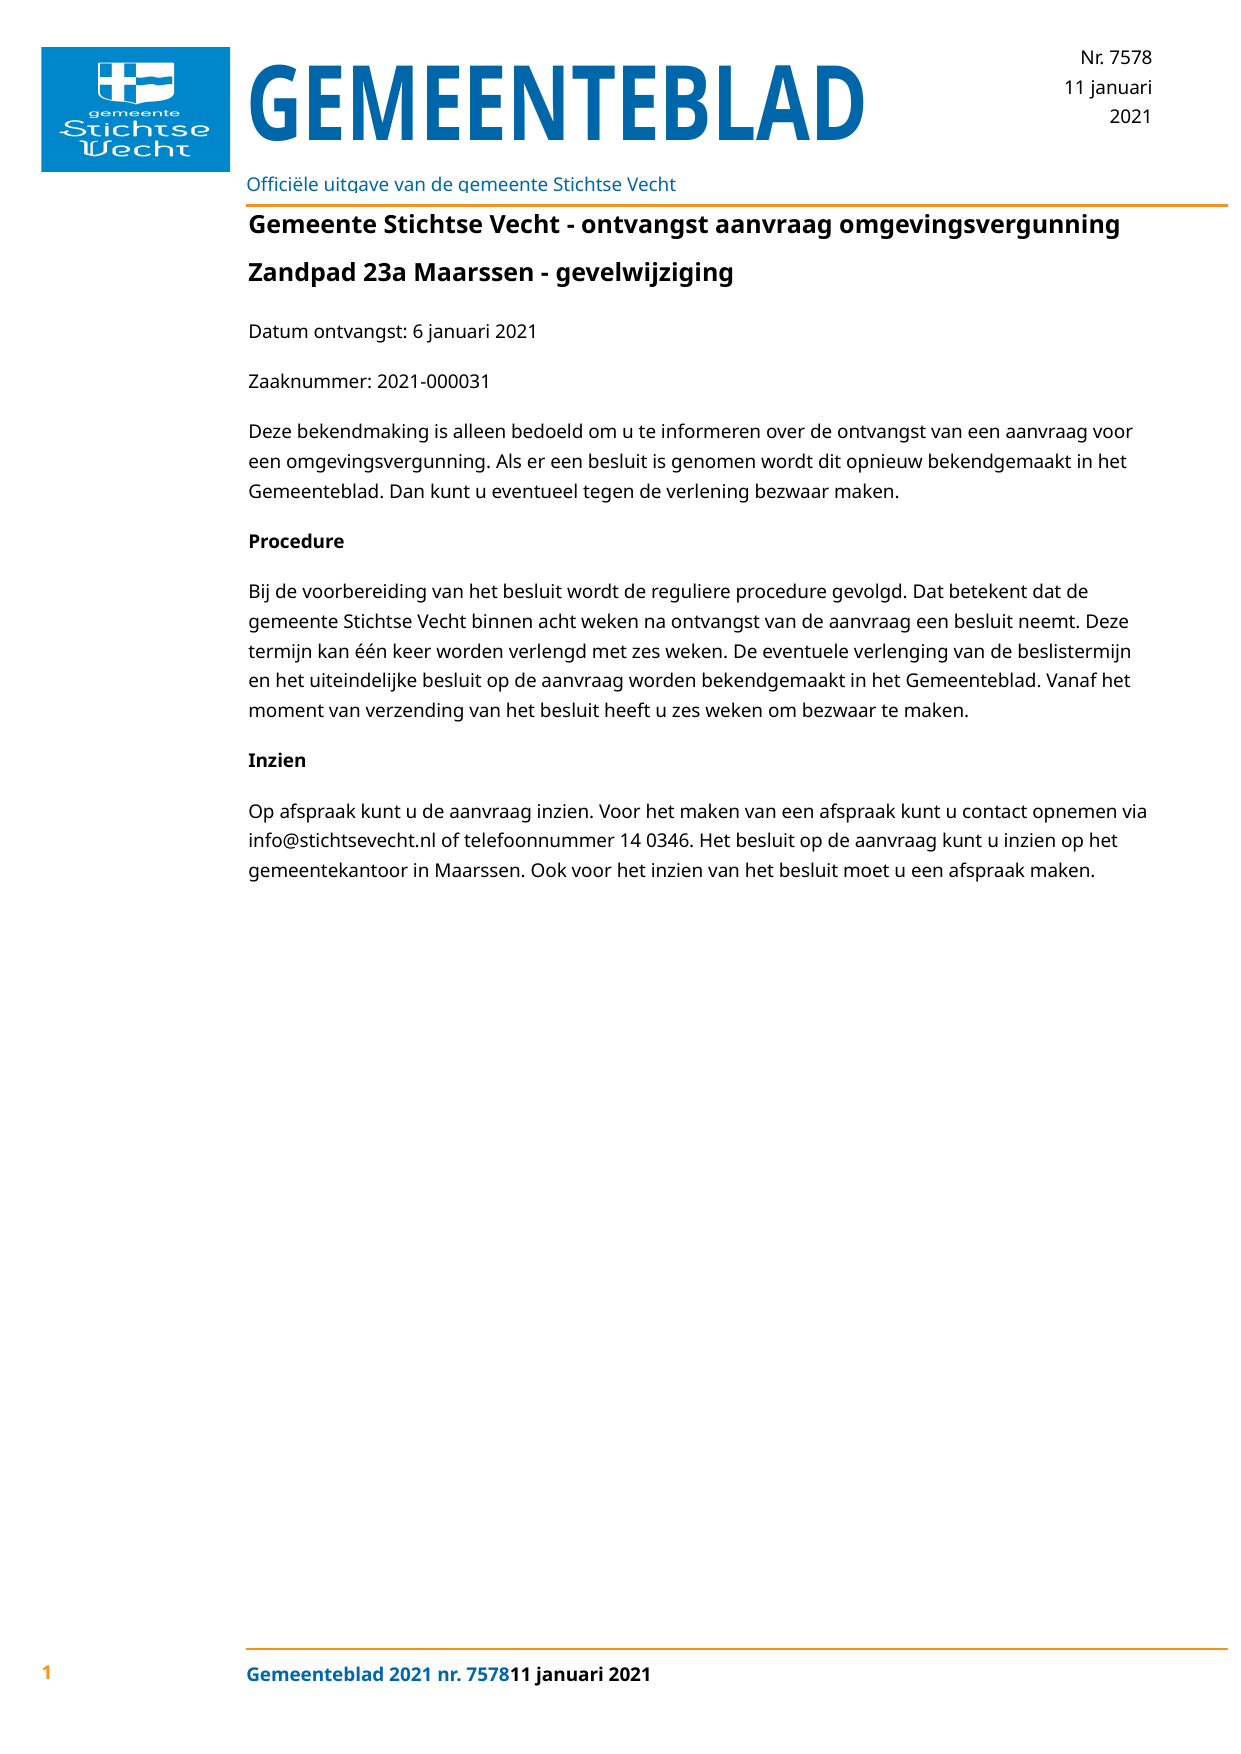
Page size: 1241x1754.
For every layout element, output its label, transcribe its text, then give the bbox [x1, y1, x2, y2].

picture [137, 63, 174, 103]
text Zaaknummer: 2021-000031 [248, 368, 1152, 394]
text Procedure [248, 528, 1152, 554]
text Bij de voorbereiding van het besluit wordt de reguliere procedure gevolgd. Dat betekent dat de gemeente Stichtse Vecht binnen acht weken na ontvangst van de aanvraag een besluit neemt. Deze termijn kan één keer worden verlengd met zes weken. De eventuele verlenging van de beslistermijn en het uiteindelijke besluit op de aanvraag worden bekendgemaakt in het Gemeenteblad. Vanaf het moment van verzending van het besluit heeft u zes weken om bezwaar te maken. [248, 579, 1152, 723]
text Datum ontvangst: 6 januari 2021 [248, 318, 1152, 344]
text Op afspraak kunt u de aanvraag inzien. Voor het maken van een afspraak kunt u contact opnemen via info@stichtsevecht.nl of telefoonnummer 14 0346. Het besluit op de aanvraag kunt u inzien op het gemeentekantoor in Maarssen. Ook voor het inzien van het besluit moet u een afspraak maken. [248, 798, 1152, 883]
picture [99, 63, 135, 101]
text Inzien [248, 747, 1152, 773]
text Deze bekendmaking is alleen bedoeld om u te informeren over de ontvangst van een aanvraag voor een omgevingsvergunning. Als er een besluit is genomen wordt dit opnieuw bekendgemaakt in het Gemeenteblad. Dan kunt u eventueel tegen de verlening bezwaar maken. [248, 419, 1152, 504]
text Gemeente Stichtse Vecht - ontvangst aanvraag omgevingsvergunning Zandpad 23a Maarssen - gevelwijziging [248, 207, 1152, 288]
